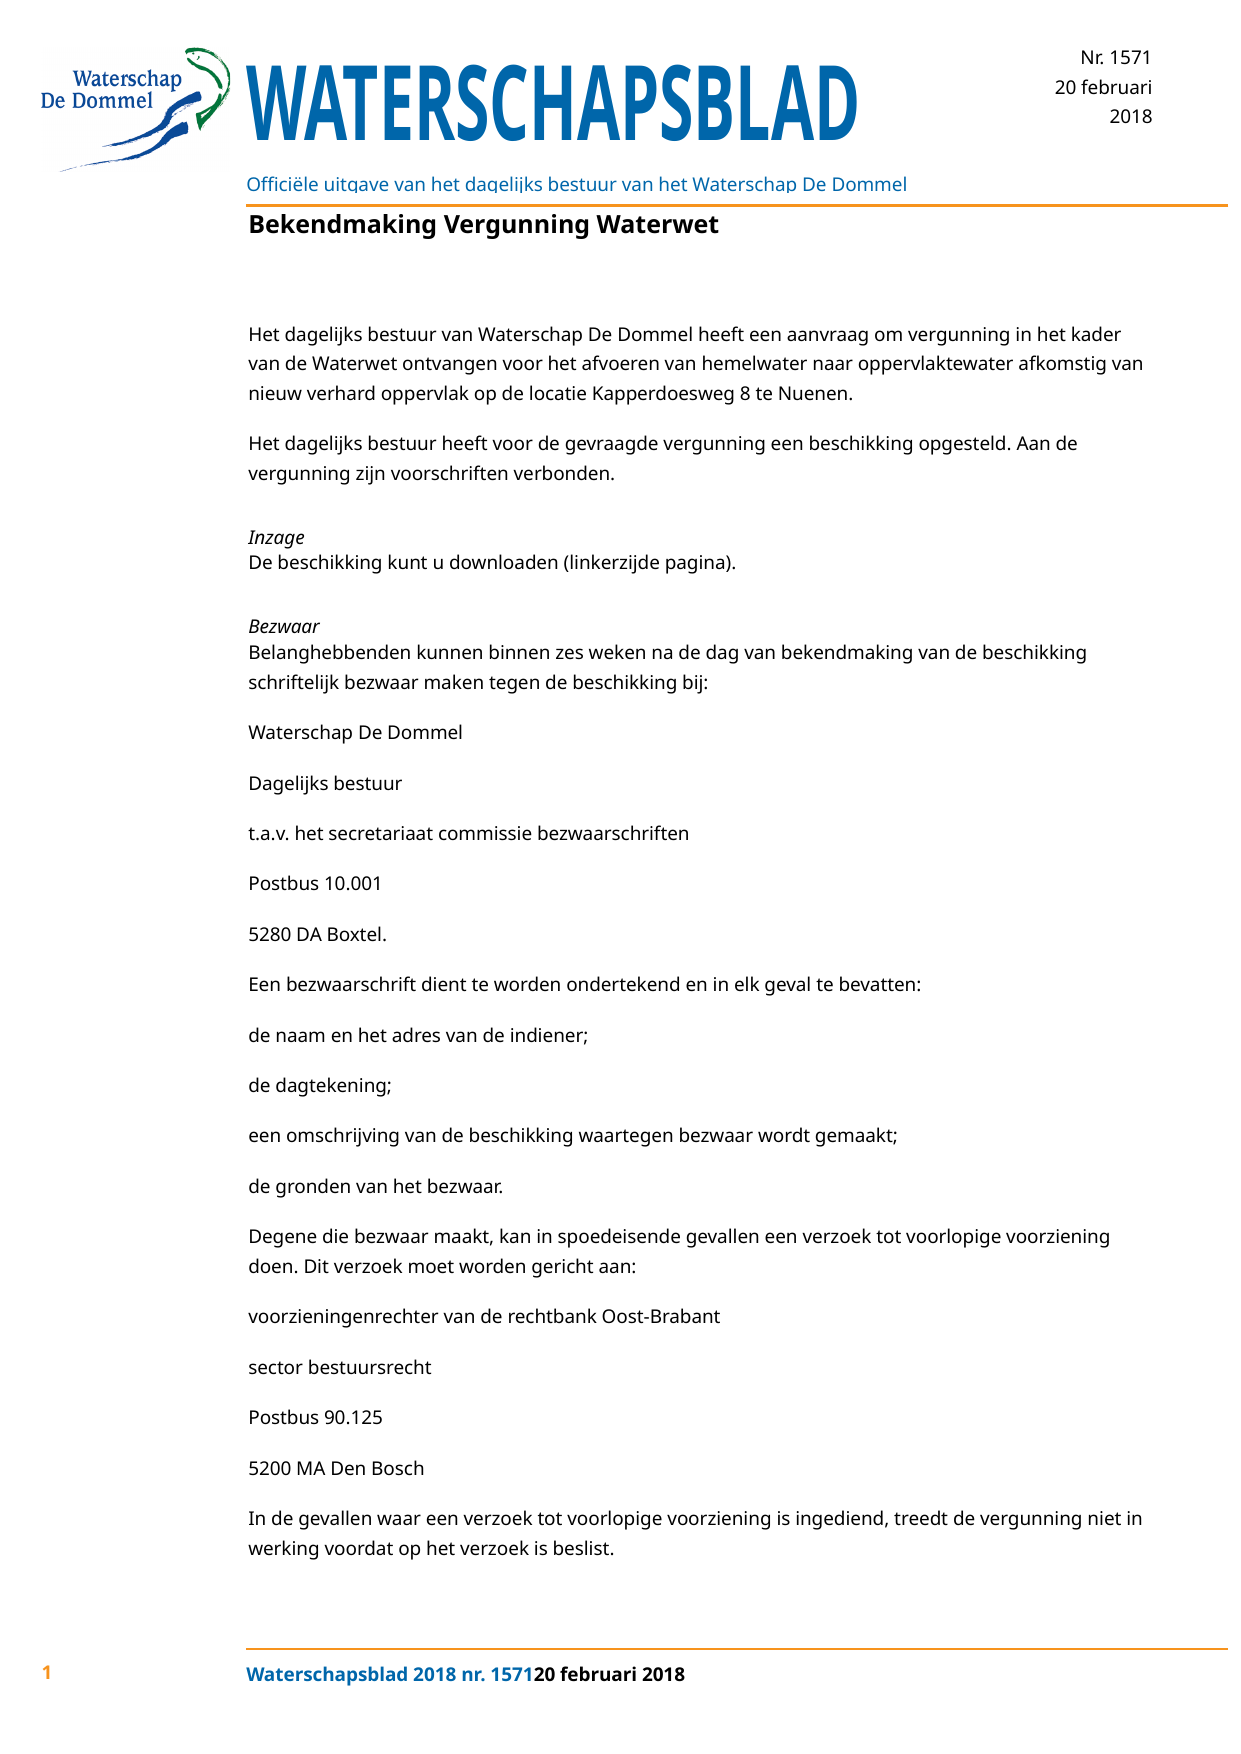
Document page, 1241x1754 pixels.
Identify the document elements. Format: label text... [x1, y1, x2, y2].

text Het dagelijks bestuur heeft voor de gevraagde vergunning een beschikking opgesteld. Aan de vergunning zijn voorschriften verbonden. [248, 430, 1152, 486]
text de gronden van het bezwaar. [248, 1173, 1152, 1199]
picture [41, 47, 231, 172]
text een omschrijving van de beschikking waartegen bezwaar wordt gemaakt; [248, 1123, 1152, 1148]
text Degene die bezwaar maakt, kan in spoedeisende gevallen een verzoek tot voorlopige voorziening doen. Dit verzoek moet worden gericht aan: [248, 1223, 1152, 1279]
text In de gevallen waar een verzoek tot voorlopige voorziening is ingediend, treedt de vergunning niet in werking voordat op het verzoek is beslist. [248, 1505, 1152, 1560]
text Bekendmaking Vergunning Waterwet [248, 207, 1152, 241]
text 5280 DA Boxtel. [248, 921, 1152, 947]
text t.a.v. het secretariaat commissie bezwaarschriften [248, 820, 1152, 846]
text Het dagelijks bestuur van Waterschap De Dommel heeft een aanvraag om vergunning in het kader van de Waterwet ontvangen voor het afvoeren van hemelwater naar oppervlaktewater afkomstig van nieuw verhard oppervlak op de locatie Kapperdoesweg 8 te Nuenen. [248, 321, 1152, 406]
text Postbus 10.001 [248, 871, 1152, 896]
text Een bezwaarschrift dient te worden ondertekend en in elk geval te bevatten: [248, 971, 1152, 997]
text 5200 MA Den Bosch [248, 1455, 1152, 1480]
text Belanghebbenden kunnen binnen zes weken na de dag van bekendmaking van de beschikking schriftelijk bezwaar maken tegen de beschikking bij: [248, 639, 1152, 694]
text De beschikking kunt u downloaden (linkerzijde pagina). [248, 549, 1152, 575]
text Bezwaar [248, 613, 1152, 639]
text sector bestuursrecht [248, 1354, 1152, 1379]
text Dagelijks bestuur [248, 770, 1152, 795]
text Waterschap De Dommel [248, 719, 1152, 745]
text de dagtekening; [248, 1072, 1152, 1098]
text Postbus 90.125 [248, 1404, 1152, 1430]
text de naam en het adres van de indiener; [248, 1022, 1152, 1047]
text Inzage [248, 524, 1152, 549]
text voorzieningenrechter van de rechtbank Oost-Brabant [248, 1303, 1152, 1329]
